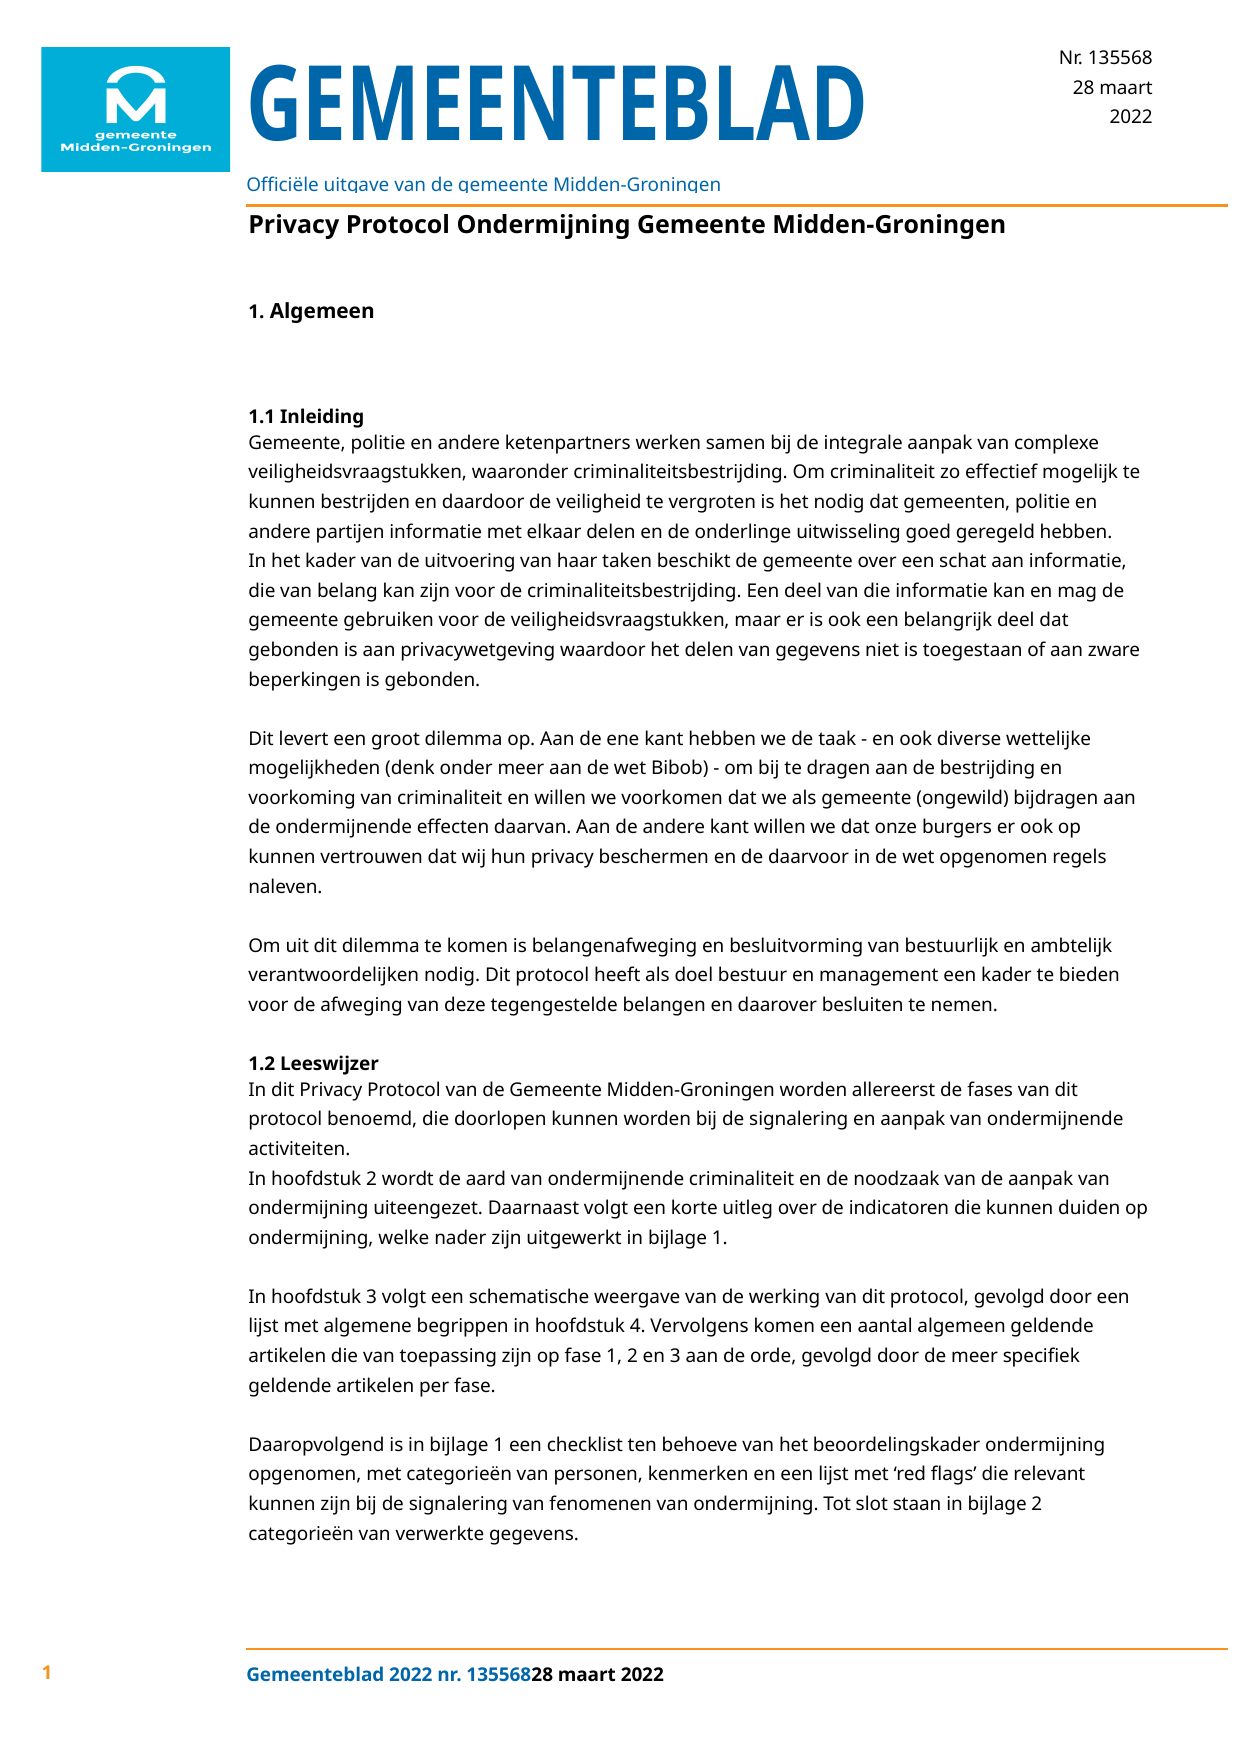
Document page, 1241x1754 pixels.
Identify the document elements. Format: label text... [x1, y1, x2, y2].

picture [107, 89, 165, 122]
text Gemeente, politie en andere ketenpartners werken samen bij de integrale aanpak van complexe veiligheidsvraagstukken, waaronder criminaliteitsbestrijding. Om criminaliteit zo effectief mogelijk te kunnen bestrijden en daardoor de veiligheid te vergroten is het nodig dat gemeenten, politie en andere partijen informatie met elkaar delen en de onderlinge uitwisseling goed geregeld hebben. [248, 429, 1152, 543]
picture [108, 66, 164, 82]
text 1.2 Leeswijzer [248, 1050, 1152, 1076]
text 1.1 Inleiding [248, 403, 1152, 429]
text Dit levert een groot dilemma op. Aan de ene kant hebben we de taak - en ook diverse wettelijke mogelijkheden (denk onder meer aan de wet Bibob) - om bij te dragen aan de bestrijding en voorkoming van criminaliteit en willen we voorkomen dat we als gemeente (ongewild) bijdragen aan de ondermijnende effecten daarvan. Aan de andere kant willen we dat onze burgers er ook op kunnen vertrouwen dat wij hun privacy beschermen en de daarvoor in de wet opgenomen regels naleven. [248, 725, 1152, 898]
picture [184, 146, 190, 153]
text In hoofdstuk 2 wordt de aard van ondermijnende criminaliteit en de noodzaak van de aanpak van ondermijning uiteengezet. Daarnaast volgt een korte uitleg over de indicatoren die kunnen duiden op ondermijning, welke nader zijn uitgewerkt in bijlage 1. [248, 1165, 1152, 1250]
text In dit Privacy Protocol van de Gemeente Midden-Groningen worden allereerst de fases van dit protocol benoemd, die doorlopen kunnen worden bij de signalering en aanpak van ondermijnende activiteiten. [248, 1076, 1152, 1161]
text Daaropvolgend is in bijlage 1 een checklist ten behoeve van het beoordelingskader ondermijning opgenomen, met categorieën van personen, kenmerken en een lijst met ‘red flags’ die relevant kunnen zijn bij de signalering van fenomenen van ondermijning. Tot slot staan in bijlage 2 categorieën van verwerkte gegevens. [248, 1431, 1152, 1546]
text In hoofdstuk 3 volgt een schematische weergave van de werking van dit protocol, gevolgd door een lijst met algemene begrippen in hoofdstuk 4. Vervolgens komen een aantal algemeen geldende artikelen die van toepassing zijn op fase 1, 2 en 3 aan de orde, gevolgd door de meer specifiek geldende artikelen per fase. [248, 1283, 1152, 1398]
text In het kader van de uitvoering van haar taken beschikt de gemeente over een schat aan informatie, die van belang kan zijn voor de criminaliteitsbestrijding. Een deel van die informatie kan en mag de gemeente gebruiken voor de veiligheidsvraagstukken, maar er is ook een belangrijk deel dat gebonden is aan privacywetgeving waardoor het delen van gegevens niet is toegestaan of aan zware beperkingen is gebonden. [248, 547, 1152, 691]
text Om uit dit dilemma te komen is belangenafweging en besluitvorming van bestuurlijk en ambtelijk verantwoordelijken nodig. Dit protocol heeft als doel bestuur en management een kader te bieden voor de afweging van deze tegengestelde belangen en daarover besluiten te nemen. [248, 932, 1152, 1017]
text Privacy Protocol Ondermijning Gemeente Midden-Groningen [248, 207, 1152, 241]
text 1. Algemeen [248, 296, 1152, 324]
